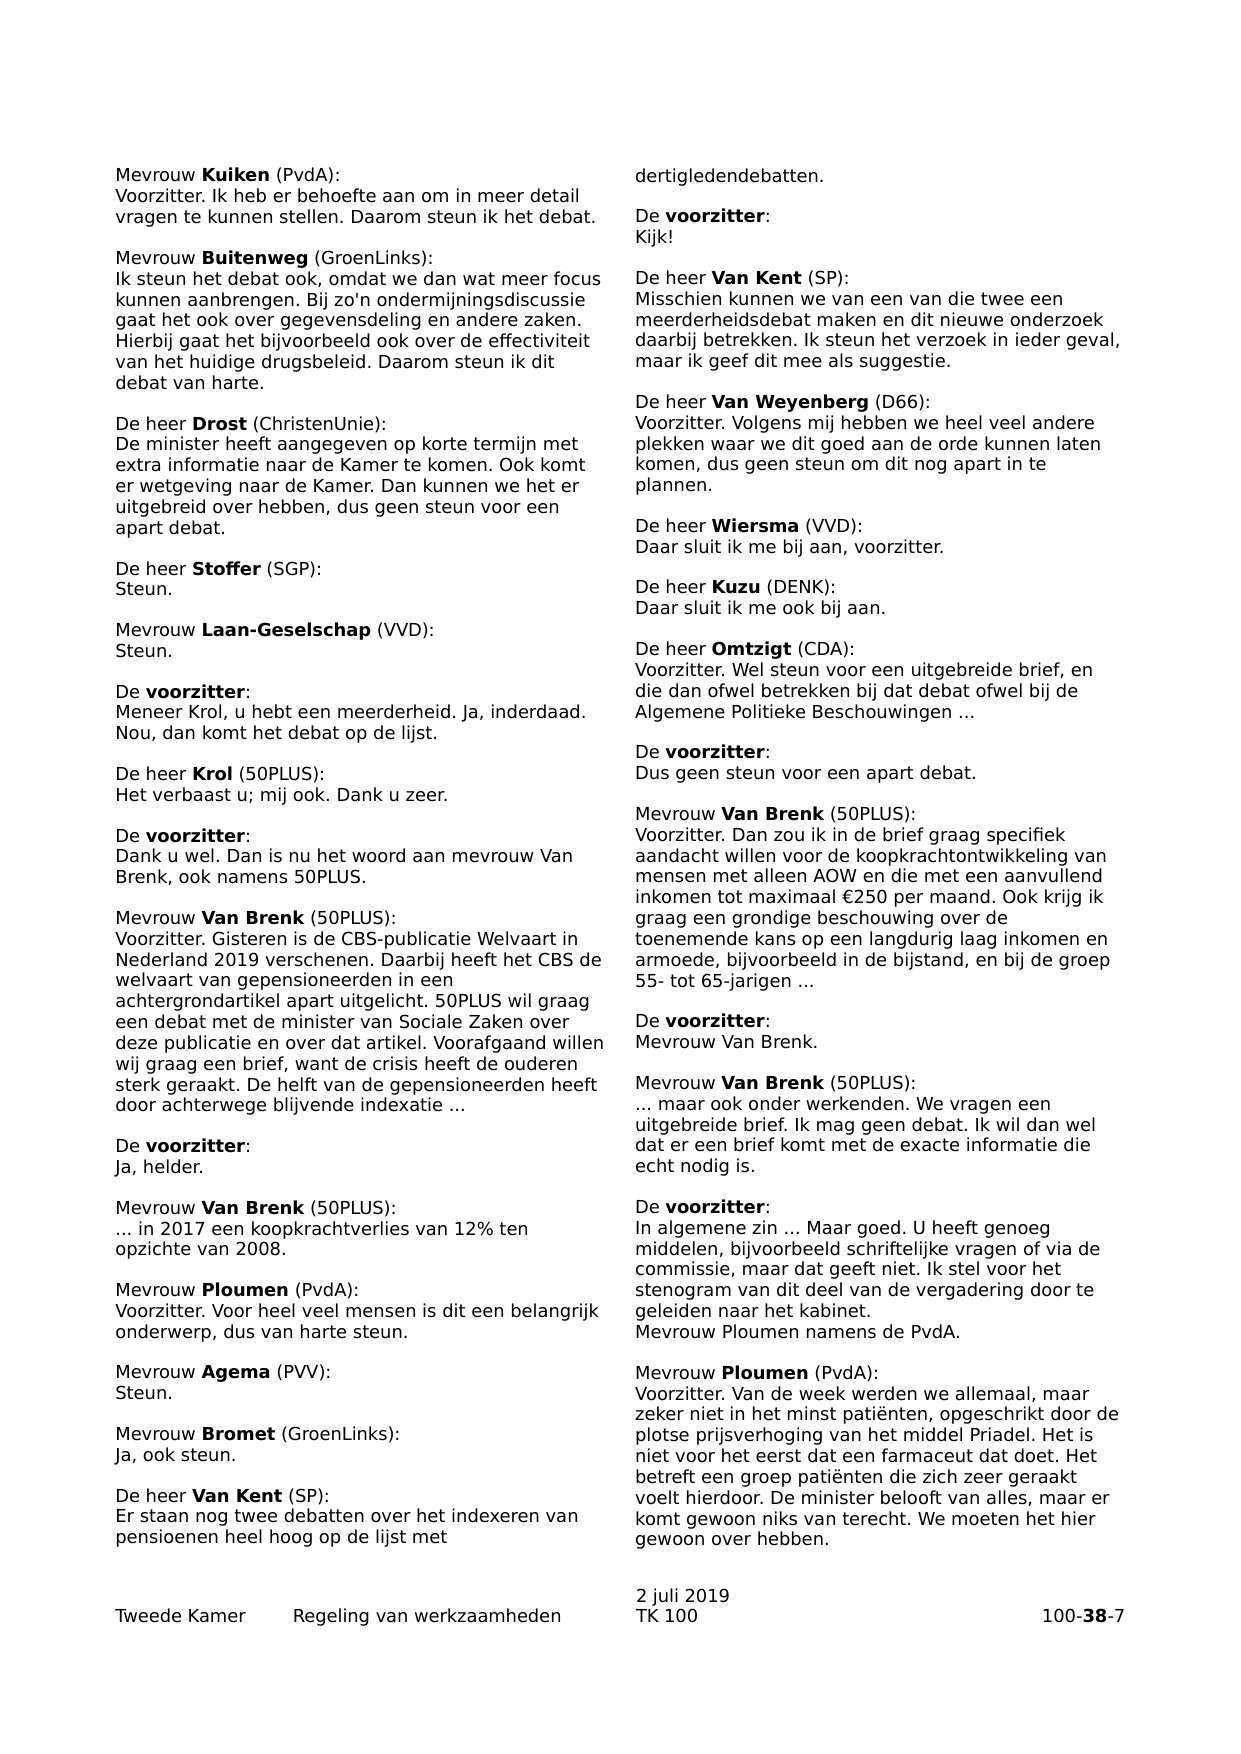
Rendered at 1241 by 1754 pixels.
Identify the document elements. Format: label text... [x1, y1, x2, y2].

text Steun. [115, 641, 605, 661]
text Steun. [115, 1383, 605, 1404]
text Voorzitter. Volgens mij hebben we heel veel andere plekken waar we dit goed aan de orde kunnen laten komen, dus geen steun om dit nog apart in te plannen. [635, 412, 1125, 496]
text Mevrouw Van Brenk (50PLUS): [635, 1073, 1125, 1093]
text Dus geen steun voor een apart debat. [635, 763, 1125, 784]
text Mevrouw Ploumen (PvdA): [115, 1280, 605, 1301]
text Er staan nog twee debatten over het indexeren van pensioenen heel hoog op de lijst met [115, 1506, 605, 1548]
text De heer Kuzu (DENK): [635, 577, 1125, 598]
text De voorzitter: [635, 742, 1125, 763]
text De voorzitter: [115, 825, 605, 846]
text Mevrouw Van Brenk (50PLUS): [115, 1198, 605, 1218]
text Ja, ook steun. [115, 1445, 605, 1466]
text Mevrouw Kuiken (PvdA): [115, 165, 605, 186]
text Voorzitter. Voor heel veel mensen is dit een belangrijk onderwerp, dus van harte steun. [115, 1301, 605, 1342]
text De minister heeft aangegeven op korte termijn met extra informatie naar de Kamer te komen. Ook komt er wetgeving naar de Kamer. Dan kunnen we het er uitgebreid over hebben, dus geen steun voor een apart debat. [115, 434, 605, 538]
text Kijk! [635, 227, 1125, 248]
text De voorzitter: [635, 1197, 1125, 1217]
text De heer Van Weyenberg (D66): [635, 392, 1125, 412]
text Daar sluit ik me ook bij aan. [635, 598, 1125, 619]
text De heer Drost (ChristenUnie): [115, 413, 605, 434]
text dertigledendebatten. [635, 165, 1125, 186]
text Mevrouw Ploumen namens de PvdA. [635, 1322, 1125, 1342]
text De voorzitter: [115, 681, 605, 702]
text De heer Stoffer (SGP): [115, 558, 605, 579]
text Mevrouw Buitenweg (GroenLinks): [115, 248, 605, 268]
text In algemene zin ... Maar goed. U heeft genoeg middelen, bijvoorbeeld schriftelijke vragen of via de commissie, maar dat geeft niet. Ik stel voor het stenogram van dit deel van de vergadering door te geleiden naar het kabinet. [635, 1217, 1125, 1322]
text De voorzitter: [635, 1011, 1125, 1032]
text Ik steun het debat ook, omdat we dan wat meer focus kunnen aanbrengen. Bij zo'n ondermijningsdiscussie gaat het ook over gegevensdeling en andere zaken. Hierbij gaat het bijvoorbeeld ook over de effectiviteit van het huidige drugsbeleid. Daarom steun ik dit debat van harte. [115, 268, 605, 393]
text Dank u wel. Dan is nu het woord aan mevrouw Van Brenk, ook namens 50PLUS. [115, 846, 605, 888]
text Mevrouw Agema (PVV): [115, 1362, 605, 1383]
text Mevrouw Van Brenk (50PLUS): [115, 908, 605, 928]
text Voorzitter. Gisteren is de CBS-publicatie Welvaart in Nederland 2019 verschenen. Daarbij heeft het CBS de welvaart van gepensioneerden in een achtergrondartikel apart uitgelicht. 50PLUS wil graag een debat met de minister van Sociale Zaken over deze publicatie en over dat artikel. Voorafgaand willen wij graag een brief, want de crisis heeft de ouderen sterk geraakt. De helft van de gepensioneerden heeft door achterwege blijvende indexatie ... [115, 928, 605, 1116]
text ... maar ook onder werkenden. We vragen een uitgebreide brief. Ik mag geen debat. Ik wil dan wel dat er een brief komt met de exacte informatie die echt nodig is. [635, 1093, 1125, 1177]
text Meneer Krol, u hebt een meerderheid. Ja, inderdaad. Nou, dan komt het debat op de lijst. [115, 702, 605, 744]
text De heer Wiersma (VVD): [635, 516, 1125, 537]
text De heer Omtzigt (CDA): [635, 639, 1125, 660]
text Ja, helder. [115, 1157, 605, 1178]
text Het verbaast u; mij ook. Dank u zeer. [115, 784, 605, 805]
text De voorzitter: [115, 1136, 605, 1157]
text Voorzitter. Wel steun voor een uitgebreide brief, en die dan ofwel betrekken bij dat debat ofwel bij de Algemene Politieke Beschouwingen ... [635, 660, 1125, 722]
text Mevrouw Laan-Geselschap (VVD): [115, 620, 605, 641]
text De heer Krol (50PLUS): [115, 764, 605, 784]
text Voorzitter. Van de week werden we allemaal, maar zeker niet in het minst patiënten, opgeschrikt door de plotse prijsverhoging van het middel Priadel. Het is niet voor het eerst dat een farmaceut dat doet. Het betreft een groep patiënten die zich zeer geraakt voelt hierdoor. De minister belooft van alles, maar er komt gewoon niks van terecht. We moeten het hier gewoon over hebben. [635, 1383, 1125, 1550]
text Mevrouw Van Brenk (50PLUS): [635, 804, 1125, 824]
text De heer Van Kent (SP): [115, 1486, 605, 1506]
text ... in 2017 een koopkrachtverlies van 12% ten opzichte van 2008. [115, 1218, 605, 1260]
text Voorzitter. Ik heb er behoefte aan om in meer detail vragen te kunnen stellen. Daarom steun ik het debat. [115, 186, 605, 228]
text Misschien kunnen we van een van die twee een meerderheidsdebat maken en dit nieuwe onderzoek daarbij betrekken. Ik steun het verzoek in ieder geval, maar ik geef dit mee als suggestie. [635, 288, 1125, 372]
text De heer Van Kent (SP): [635, 268, 1125, 288]
text Mevrouw Bromet (GroenLinks): [115, 1424, 605, 1445]
text Daar sluit ik me bij aan, voorzitter. [635, 537, 1125, 557]
text Steun. [115, 579, 605, 600]
text De voorzitter: [635, 206, 1125, 227]
text Mevrouw Ploumen (PvdA): [635, 1362, 1125, 1383]
text Voorzitter. Dan zou ik in de brief graag specifiek aandacht willen voor de koopkrachtontwikkeling van mensen met alleen AOW en die met een aanvullend inkomen tot maximaal €250 per maand. Ook krijg ik graag een grondige beschouwing over de toenemende kans op een langdurig laag inkomen en armoede, bijvoorbeeld in de bijstand, en bij de groep 55- tot 65-jarigen ... [635, 824, 1125, 991]
text Mevrouw Van Brenk. [635, 1032, 1125, 1053]
